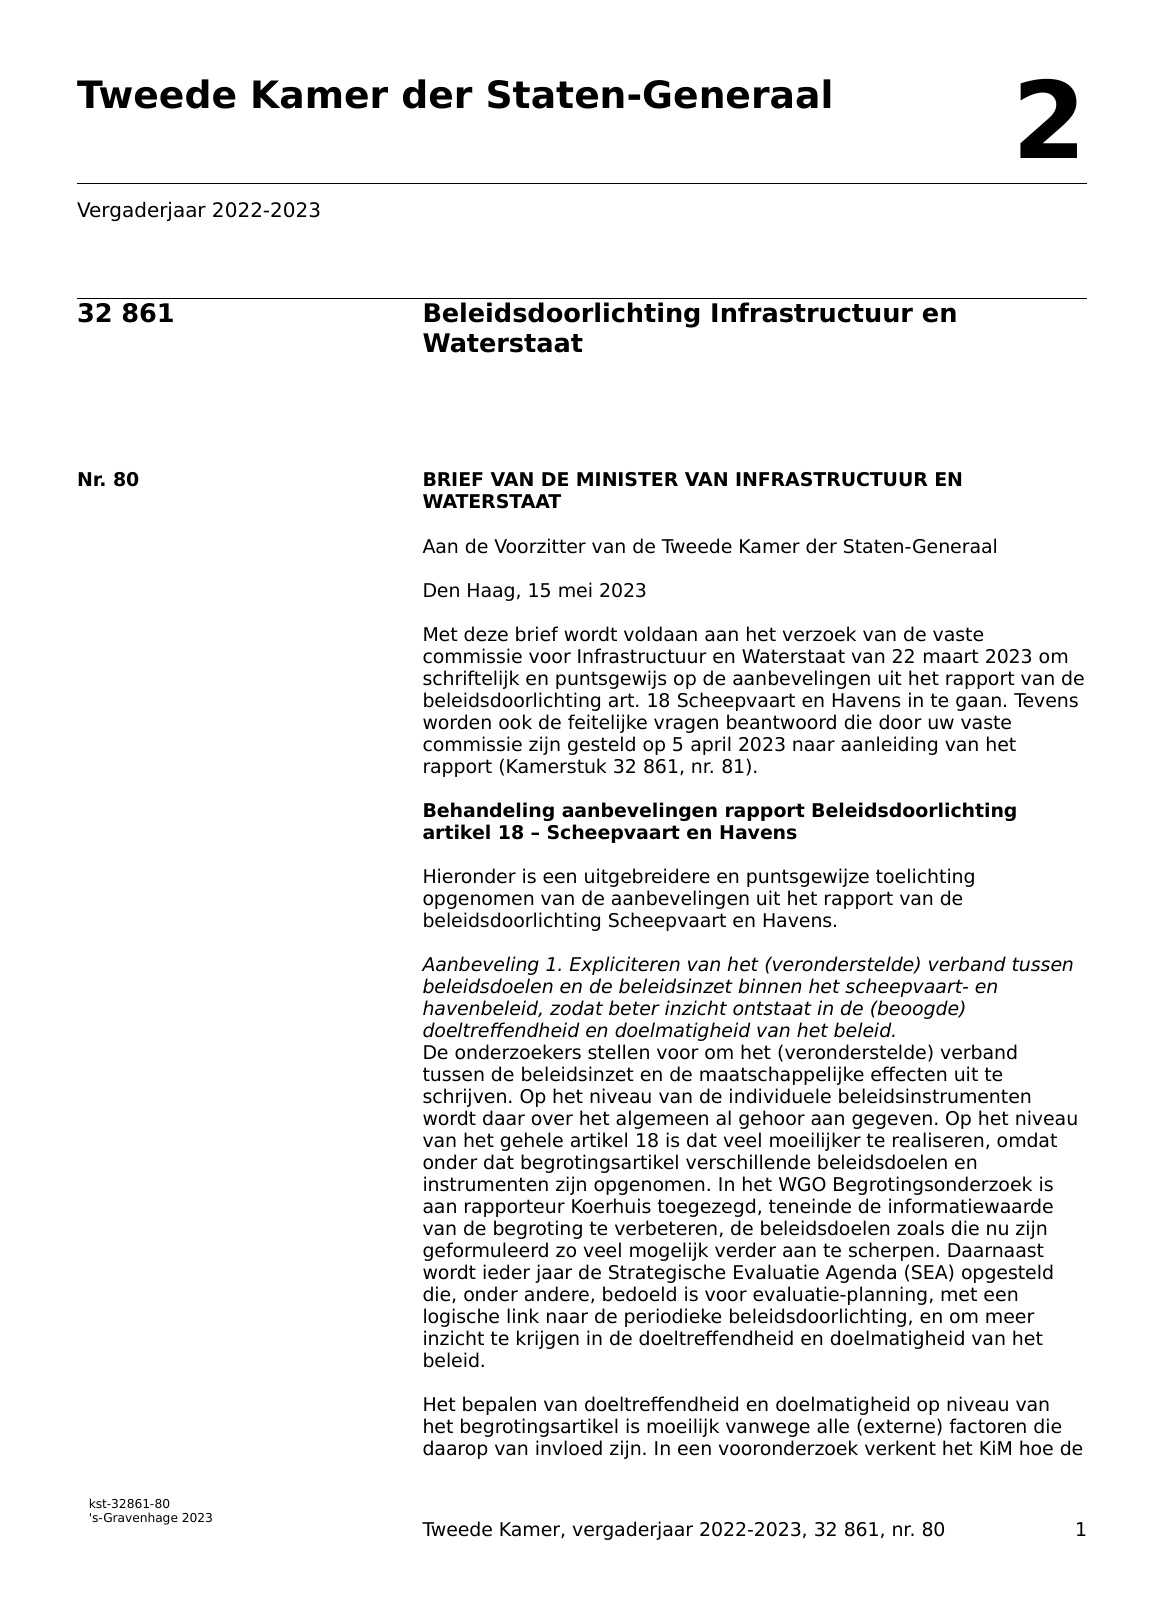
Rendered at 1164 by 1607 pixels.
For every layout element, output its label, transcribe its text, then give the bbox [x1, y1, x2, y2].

text Met deze brief wordt voldaan aan het verzoek van de vaste commissie voor Infrastructuur en Waterstaat van 22 maart 2023 om schriftelijk en puntsgewijs op de aanbevelingen uit het rapport van de beleidsdoorlichting art. 18 Scheepvaart en Havens in te gaan. Tevens worden ook de feitelijke vragen beantwoord die door uw vaste commissie zijn gesteld op 5 april 2023 naar aanleiding van het rapport (Kamerstuk 32 861, nr. 81). [422, 624, 1087, 778]
text Hieronder is een uitgebreidere en puntsgewijze toelichting opgenomen van de aanbevelingen uit het rapport van de beleidsdoorlichting Scheepvaart en Havens. [422, 866, 1087, 932]
subtitle Behandeling aanbevelingen rapport Beleidsdoorlichting artikel 18 – Scheepvaart en Havens [422, 800, 1087, 844]
text De onderzoekers stellen voor om het (veronderstelde) verband tussen de beleidsinzet en de maatschappelijke effecten uit te schrijven. Op het niveau van de individuele beleidsinstrumenten wordt daar over het algemeen al gehoor aan gegeven. Op het niveau van het gehele artikel 18 is dat veel moeilijker te realiseren, omdat onder dat begrotingsartikel verschillende beleidsdoelen en instrumenten zijn opgenomen. In het WGO Begrotingsonderzoek is aan rapporteur Koerhuis toegezegd, teneinde de informatiewaarde van de begroting te verbeteren, de beleidsdoelen zoals die nu zijn geformuleerd zo veel mogelijk verder aan te scherpen. Daarnaast wordt ieder jaar de Strategische Evaluatie Agenda (SEA) opgesteld die, onder andere, bedoeld is voor evaluatie-planning, met een logische link naar de periodieke beleidsdoorlichting, en om meer inzicht te krijgen in de doeltreffendheid en doelmatigheid van het beleid. [422, 1042, 1087, 1372]
table_cell Vergaderjaar 2022-2023 [77, 184, 1087, 298]
subtitle 32 861 Beleidsdoorlichting Infrastructuur en Waterstaat [77, 299, 1087, 358]
table_header 2 [886, 59, 1087, 183]
table_header Tweede Kamer der Staten-Generaal [77, 59, 886, 183]
text Den Haag, 15 mei 2023 [422, 580, 1087, 602]
text kst-32861-80 [88, 1497, 323, 1511]
text Het bepalen van doeltreffendheid en doelmatigheid op niveau van het begrotingsartikel is moeilijk vanwege alle (externe) factoren die daarop van invloed zijn. In een vooronderzoek verkent het KiM hoe de [422, 1394, 1087, 1460]
text Aanbeveling 1. Expliciteren van het (veronderstelde) verband tussen beleidsdoelen en de beleidsinzet binnen het scheepvaart- en havenbeleid, zodat beter inzicht ontstaat in de (beoogde) doeltreffendheid en doelmatigheid van het beleid. [422, 954, 1087, 1042]
text 's-Gravenhage 2023 [88, 1511, 323, 1525]
subtitle Nr. 80 BRIEF VAN DE MINISTER VAN INFRASTRUCTUUR EN WATERSTAAT [77, 469, 1087, 513]
text Aan de Voorzitter van de Tweede Kamer der Staten-Generaal [422, 536, 1087, 557]
